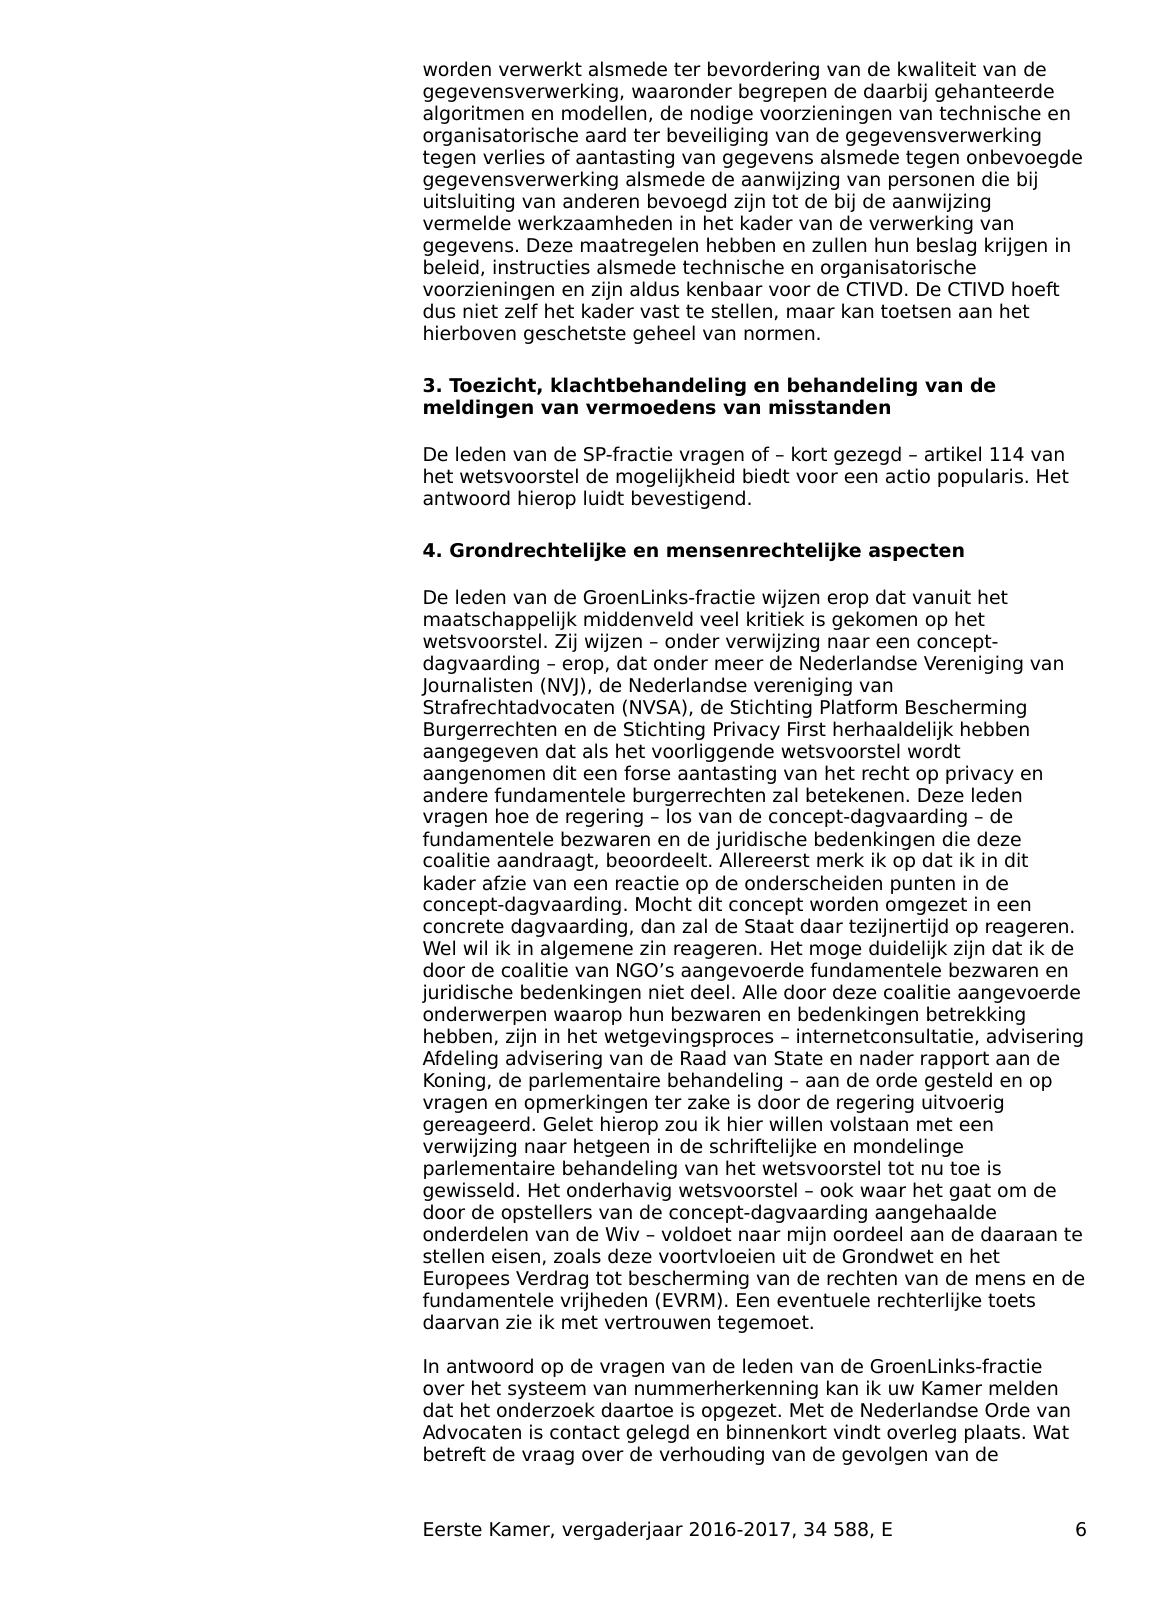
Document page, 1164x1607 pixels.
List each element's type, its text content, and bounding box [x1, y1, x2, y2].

text De leden van de GroenLinks-fractie wijzen erop dat vanuit het maatschappelijk middenveld veel kritiek is gekomen op het wetsvoorstel. Zij wijzen – onder verwijzing naar een concept-dagvaarding – erop, dat onder meer de Nederlandse Vereniging van Journalisten (NVJ), de Nederlandse vereniging van Strafrechtadvocaten (NVSA), de Stichting Platform Bescherming Burgerrechten en de Stichting Privacy First herhaaldelijk hebben aangegeven dat als het voorliggende wetsvoorstel wordt aangenomen dit een forse aantasting van het recht op privacy en andere fundamentele burgerrechten zal betekenen. Deze leden vragen hoe de regering – los van de concept-dagvaarding – de fundamentele bezwaren en de juridische bedenkingen die deze coalitie aandraagt, beoordeelt. Allereerst merk ik op dat ik in dit kader afzie van een reactie op de onderscheiden punten in de concept-dagvaarding. Mocht dit concept worden omgezet in een concrete dagvaarding, dan zal de Staat daar tezijnertijd op reageren. Wel wil ik in algemene zin reageren. Het moge duidelijk zijn dat ik de door de coalitie van NGO’s aangevoerde fundamentele bezwaren en juridische bedenkingen niet deel. Alle door deze coalitie aangevoerde onderwerpen waarop hun bezwaren en bedenkingen betrekking hebben, zijn in het wetgevingsproces – internetconsultatie, advisering Afdeling advisering van de Raad van State en nader rapport aan de Koning, de parlementaire behandeling – aan de orde gesteld en op vragen en opmerkingen ter zake is door de regering uitvoerig gereageerd. Gelet hierop zou ik hier willen volstaan met een verwijzing naar hetgeen in de schriftelijke en mondelinge parlementaire behandeling van het wetsvoorstel tot nu toe is gewisseld. Het onderhavig wetsvoorstel – ook waar het gaat om de door de opstellers van de concept-dagvaarding aangehaalde onderdelen van de Wiv – voldoet naar mijn oordeel aan de daaraan te stellen eisen, zoals deze voortvloeien uit de Grondwet en het Europees Verdrag tot bescherming van de rechten van de mens en de fundamentele vrijheden (EVRM). Een eventuele rechterlijke toets daarvan zie ik met vertrouwen tegemoet. [422, 587, 1087, 1334]
text worden verwerkt alsmede ter bevordering van de kwaliteit van de gegevensverwerking, waaronder begrepen de daarbij gehanteerde algoritmen en modellen, de nodige voorzieningen van technische en organisatorische aard ter beveiliging van de gegevensverwerking tegen verlies of aantasting van gegevens alsmede tegen onbevoegde gegevensverwerking alsmede de aanwijzing van personen die bij uitsluiting van anderen bevoegd zijn tot de bij de aanwijzing vermelde werkzaamheden in het kader van de verwerking van gegevens. Deze maatregelen hebben en zullen hun beslag krijgen in beleid, instructies alsmede technische en organisatorische voorzieningen en zijn aldus kenbaar voor de CTIVD. De CTIVD hoeft dus niet zelf het kader vast te stellen, maar kan toetsen aan het hierboven geschetste geheel van normen. [422, 59, 1087, 345]
subtitle 4. Grondrechtelijke en mensenrechtelijke aspecten [422, 540, 1087, 562]
subtitle 3. Toezicht, klachtbehandeling en behandeling van de meldingen van vermoedens van misstanden [422, 375, 1087, 419]
text In antwoord op de vragen van de leden van de GroenLinks-fractie over het systeem van nummerherkenning kan ik uw Kamer melden dat het onderzoek daartoe is opgezet. Met de Nederlandse Orde van Advocaten is contact gelegd en binnenkort vindt overleg plaats. Wat betreft de vraag over de verhouding van de gevolgen van de [422, 1356, 1087, 1466]
text De leden van de SP-fractie vragen of – kort gezegd – artikel 114 van het wetsvoorstel de mogelijkheid biedt voor een actio popularis. Het antwoord hierop luidt bevestigend. [422, 444, 1087, 510]
